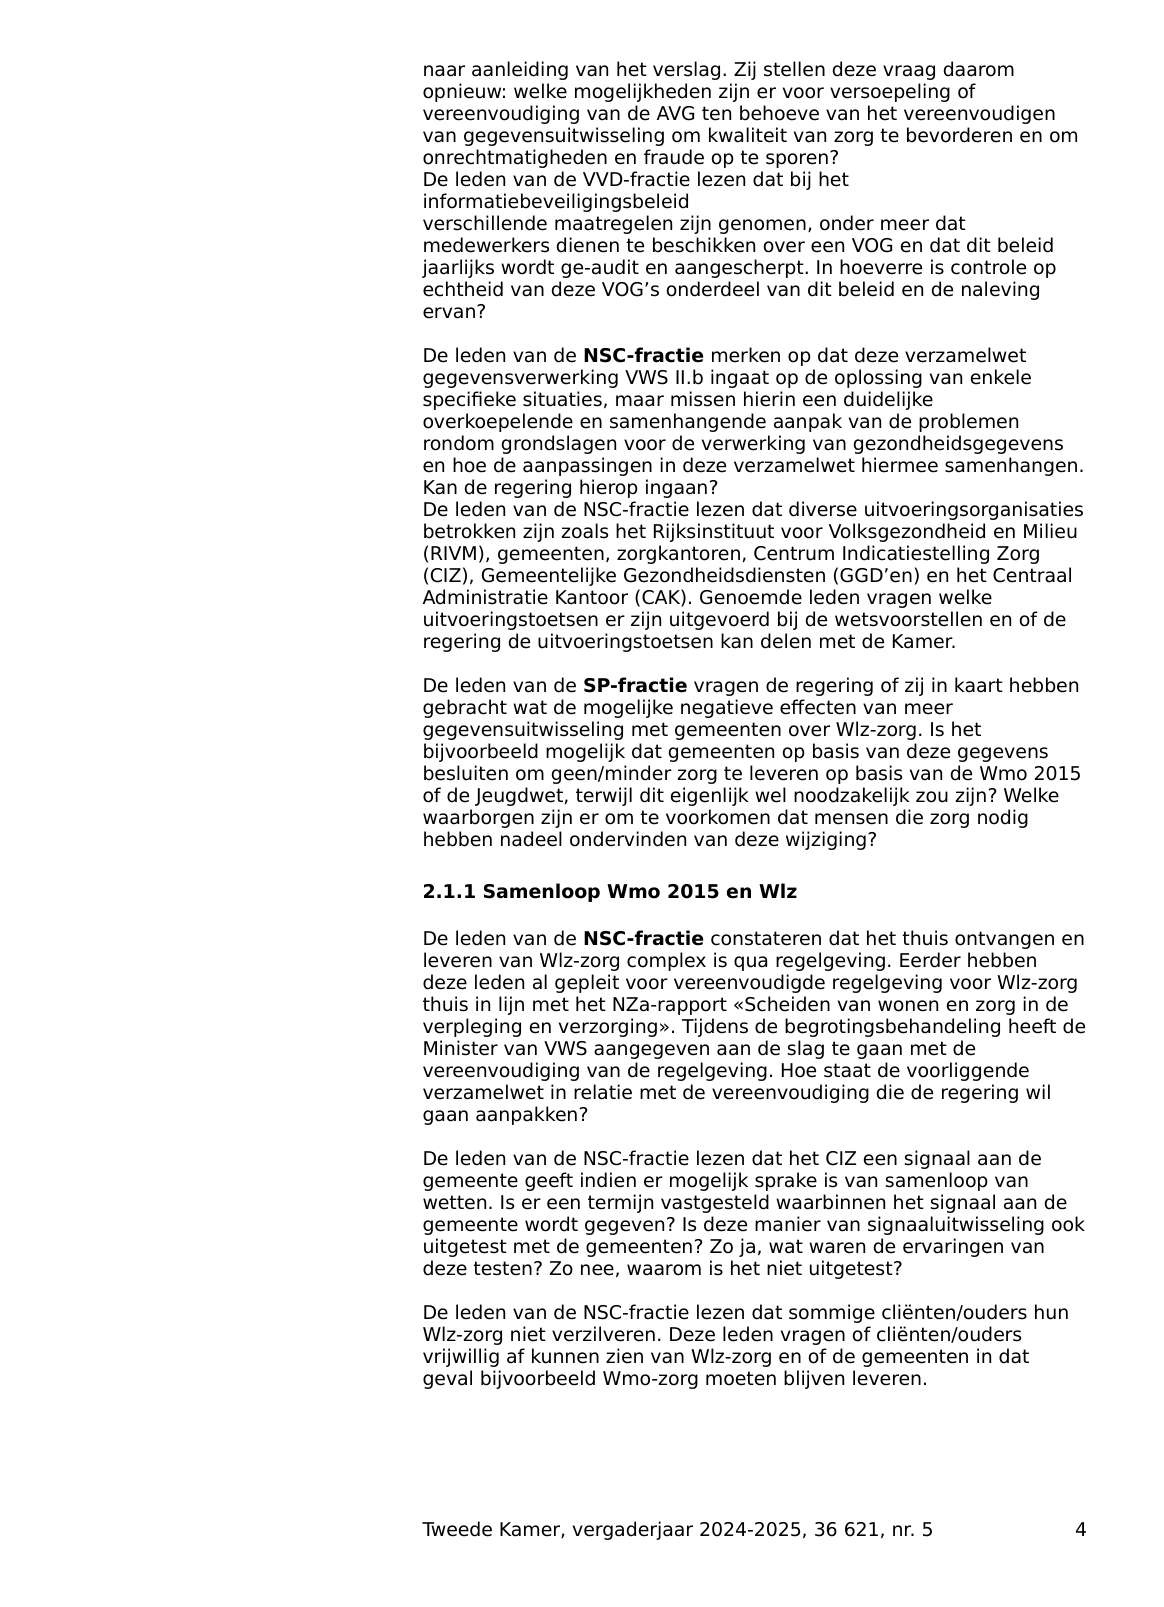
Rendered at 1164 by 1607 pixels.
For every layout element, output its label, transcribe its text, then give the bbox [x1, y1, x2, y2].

text verschillende maatregelen zijn genomen, onder meer dat medewerkers dienen te beschikken over een VOG en dat dit beleid jaarlijks wordt ge-audit en aangescherpt. In hoeverre is controle op echtheid van deze VOG’s onderdeel van dit beleid en de naleving ervan? [422, 213, 1087, 323]
text De leden van de VVD-fractie lezen dat bij het informatiebeveiligingsbeleid [422, 169, 1087, 213]
text De leden van de NSC-fractie constateren dat het thuis ontvangen en leveren van Wlz-zorg complex is qua regelgeving. Eerder hebben deze leden al gepleit voor vereenvoudigde regelgeving voor Wlz-zorg thuis in lijn met het NZa-rapport «Scheiden van wonen en zorg in de verpleging en verzorging». Tijdens de begrotingsbehandeling heeft de Minister van VWS aangegeven aan de slag te gaan met de vereenvoudiging van de regelgeving. Hoe staat de voorliggende verzamelwet in relatie met de vereenvoudiging die de regering wil gaan aanpakken? [422, 928, 1087, 1126]
text De leden van de NSC-fractie merken op dat deze verzamelwet gegevensverwerking VWS II.b ingaat op de oplossing van enkele specifieke situaties, maar missen hierin een duidelijke overkoepelende en samenhangende aanpak van de problemen rondom grondslagen voor de verwerking van gezondheidsgegevens en hoe de aanpassingen in deze verzamelwet hiermee samenhangen. Kan de regering hierop ingaan? [422, 345, 1087, 499]
text De leden van de SP-fractie vragen de regering of zij in kaart hebben gebracht wat de mogelijke negatieve effecten van meer gegevensuitwisseling met gemeenten over Wlz-zorg. Is het bijvoorbeeld mogelijk dat gemeenten op basis van deze gegevens besluiten om geen/minder zorg te leveren op basis van de Wmo 2015 of de Jeugdwet, terwijl dit eigenlijk wel noodzakelijk zou zijn? Welke waarborgen zijn er om te voorkomen dat mensen die zorg nodig hebben nadeel ondervinden van deze wijziging? [422, 675, 1087, 851]
text De leden van de NSC-fractie lezen dat sommige cliënten/ouders hun Wlz-zorg niet verzilveren. Deze leden vragen of cliënten/ouders vrijwillig af kunnen zien van Wlz-zorg en of de gemeenten in dat geval bijvoorbeeld Wmo-zorg moeten blijven leveren. [422, 1302, 1087, 1390]
text naar aanleiding van het verslag. Zij stellen deze vraag daarom opnieuw: welke mogelijkheden zijn er voor versoepeling of vereenvoudiging van de AVG ten behoeve van het vereenvoudigen van gegevensuitwisseling om kwaliteit van zorg te bevorderen en om onrechtmatigheden en fraude op te sporen? [422, 59, 1087, 169]
subtitle 2.1.1 Samenloop Wmo 2015 en Wlz [422, 881, 1087, 903]
text De leden van de NSC-fractie lezen dat diverse uitvoeringsorganisaties betrokken zijn zoals het Rijksinstituut voor Volksgezondheid en Milieu (RIVM), gemeenten, zorgkantoren, Centrum Indicatiestelling Zorg (CIZ), Gemeentelijke Gezondheidsdiensten (GGD’en) en het Centraal Administratie Kantoor (CAK). Genoemde leden vragen welke uitvoeringstoetsen er zijn uitgevoerd bij de wetsvoorstellen en of de regering de uitvoeringstoetsen kan delen met de Kamer. [422, 499, 1087, 653]
text De leden van de NSC-fractie lezen dat het CIZ een signaal aan de gemeente geeft indien er mogelijk sprake is van samenloop van wetten. Is er een termijn vastgesteld waarbinnen het signaal aan de gemeente wordt gegeven? Is deze manier van signaaluitwisseling ook uitgetest met de gemeenten? Zo ja, wat waren de ervaringen van deze testen? Zo nee, waarom is het niet uitgetest? [422, 1148, 1087, 1279]
